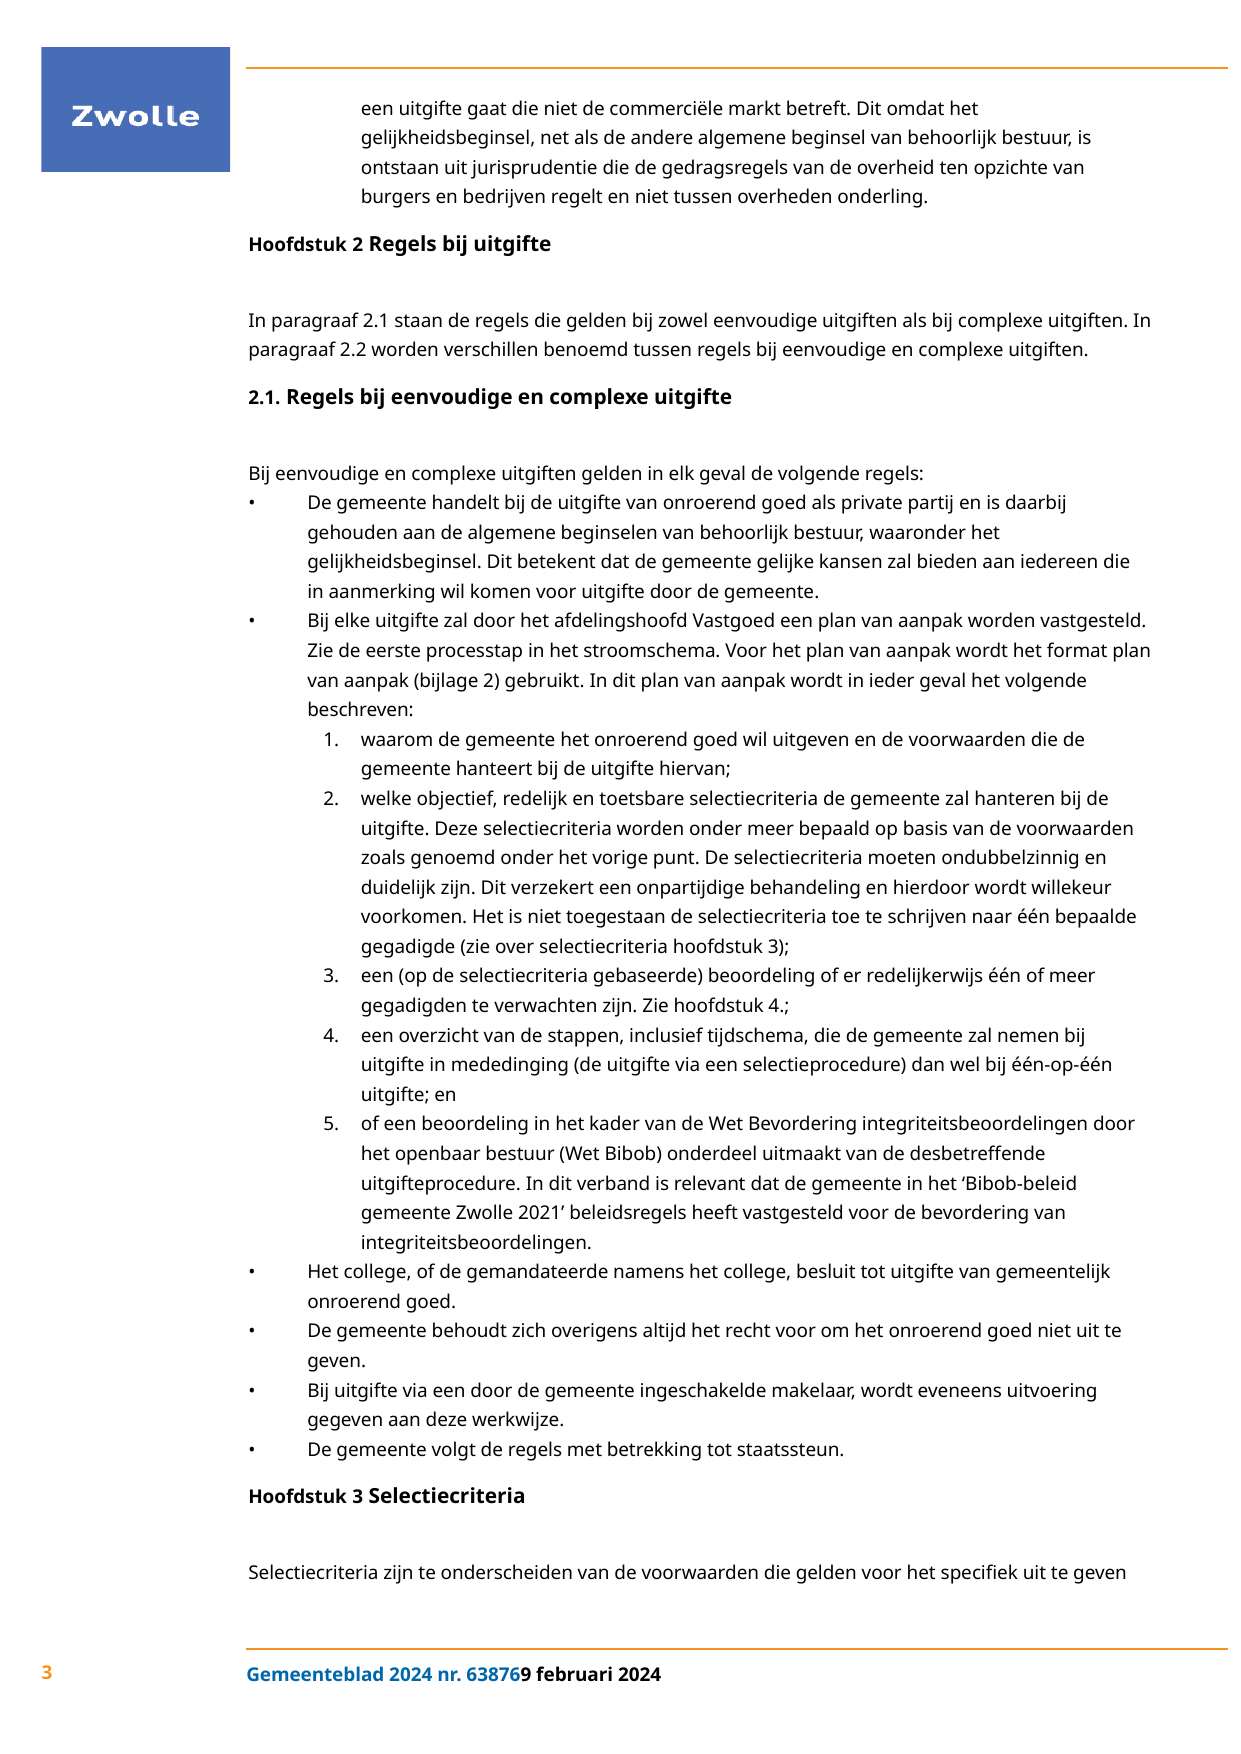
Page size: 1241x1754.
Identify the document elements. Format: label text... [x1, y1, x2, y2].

list Bij elke uitgifte zal door het afdelingshoofd Vastgoed een plan van aanpak worden vastgesteld. Zie de eerste processtap in het stroomschema. Voor het plan van aanpak wordt het format plan van aanpak (bijlage 2) gebruikt. In dit plan van aanpak wordt in ieder geval het volgende beschreven: [248, 608, 1152, 722]
list Bij uitgifte via een door de gemeente ingeschakelde makelaar, wordt eveneens uitvoering gegeven aan deze werkwijze. [248, 1377, 1152, 1432]
list een uitgifte gaat die niet de commerciële markt betreft. Dit omdat het gelijkheidsbeginsel, net als de andere algemene beginsel van behoorlijk bestuur, is ontstaan uit jurisprudentie die de gedragsregels van de overheid ten opzichte van burgers en bedrijven regelt en niet tussen overheden onderling. [323, 95, 1152, 209]
list welke objectief, redelijk en toetsbare selectiecriteria de gemeente zal hanteren bij de uitgifte. Deze selectiecriteria worden onder meer bepaald op basis van de voorwaarden zoals genoemd onder het vorige punt. De selectiecriteria moeten ondubbelzinnig en duidelijk zijn. Dit verzekert een onpartijdige behandeling en hierdoor wordt willekeur voorkomen. Het is niet toegestaan de selectiecriteria toe te schrijven naar één bepaalde gegadigde (zie over selectiecriteria hoofdstuk 3); [323, 785, 1152, 959]
text Hoofdstuk 3 Selectiecriteria [248, 1482, 1152, 1510]
list of een beoordeling in het kader van de Wet Bevordering integriteitsbeoordelingen door het openbaar bestuur (Wet Bibob) onderdeel uitmaakt van de desbetreffende uitgifteprocedure. In dit verband is relevant dat de gemeente in het ‘Bibob-beleid gemeente Zwolle 2021’ beleidsregels heeft vastgesteld voor de bevordering van integriteitsbeoordelingen. [323, 1111, 1152, 1255]
text Hoofdstuk 2 Regels bij uitgifte [248, 229, 1152, 258]
picture [41, 47, 231, 172]
text 2.1. Regels bij eenvoudige en complexe uitgifte [248, 382, 1152, 411]
text Bij eenvoudige en complexe uitgiften gelden in elk geval de volgende regels: [248, 460, 1152, 486]
list Het college, of de gemandateerde namens het college, besluit tot uitgifte van gemeentelijk onroerend goed. [248, 1258, 1152, 1314]
list De gemeente behoudt zich overigens altijd het recht voor om het onroerend goed niet uit te geven. [248, 1318, 1152, 1373]
list een (op de selectiecriteria gebaseerde) beoordeling of er redelijkerwijs één of meer gegadigden te verwachten zijn. Zie hoofdstuk 4.; [323, 963, 1152, 1018]
text Selectiecriteria zijn te onderscheiden van de voorwaarden die gelden voor het specifiek uit te geven [248, 1559, 1152, 1585]
list een overzicht van de stappen, inclusief tijdschema, die de gemeente zal nemen bij uitgifte in mededinging (de uitgifte via een selectieprocedure) dan wel bij één-op-één uitgifte; en [323, 1022, 1152, 1107]
list De gemeente volgt de regels met betrekking tot staatssteun. [248, 1436, 1152, 1462]
list waarom de gemeente het onroerend goed wil uitgeven en de voorwaarden die de gemeente hanteert bij de uitgifte hiervan; [323, 726, 1152, 781]
list De gemeente handelt bij de uitgifte van onroerend goed als private partij en is daarbij gehouden aan de algemene beginselen van behoorlijk bestuur, waaronder het gelijkheidsbeginsel. Dit betekent dat de gemeente gelijke kansen zal bieden aan iedereen die in aanmerking wil komen voor uitgifte door de gemeente. [248, 489, 1152, 604]
text In paragraaf 2.1 staan de regels die gelden bij zowel eenvoudige uitgiften als bij complexe uitgiften. In paragraaf 2.2 worden verschillen benoemd tussen regels bij eenvoudige en complexe uitgiften. [248, 307, 1152, 362]
